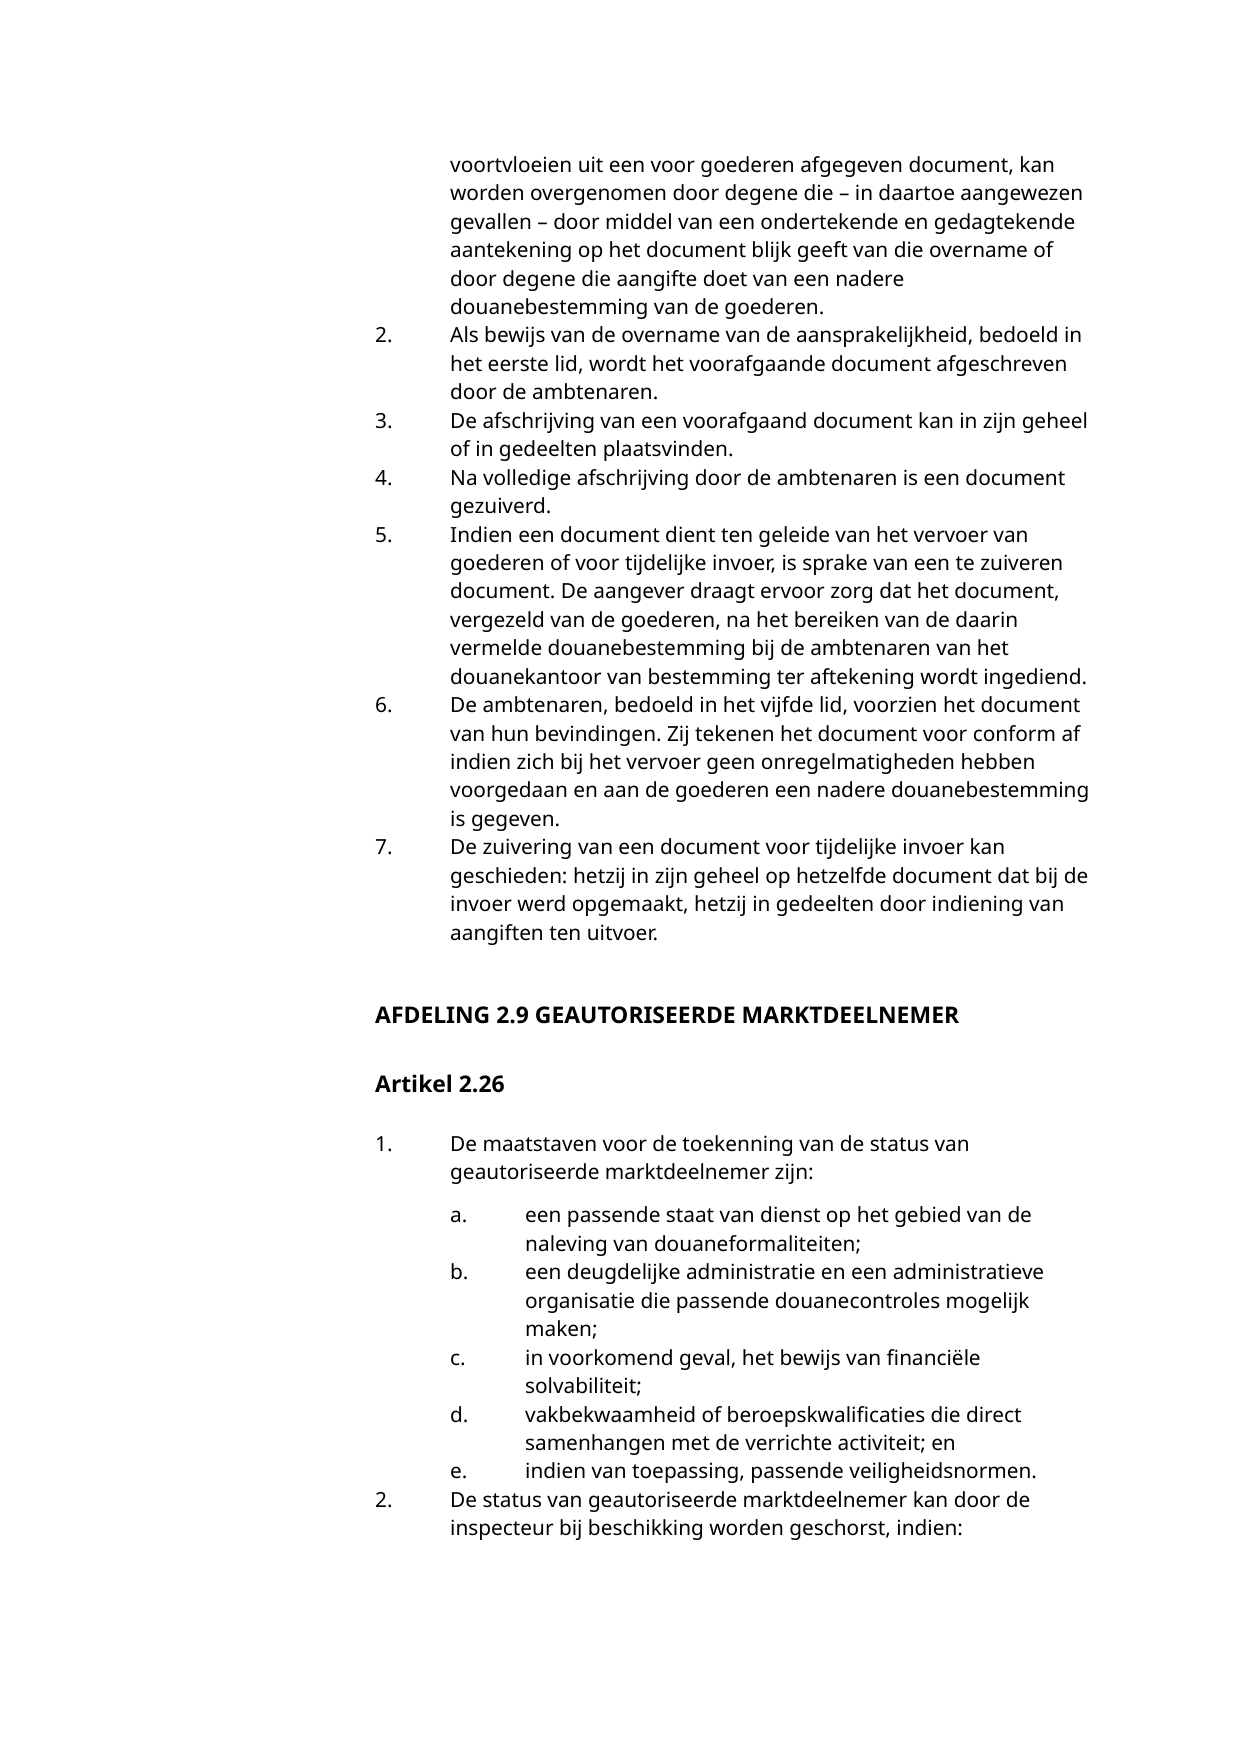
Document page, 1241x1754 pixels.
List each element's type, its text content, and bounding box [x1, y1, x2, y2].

list Indien een document dient ten geleide van het vervoer van goederen of voor tijdelijke invoer, is sprake van een te zuiveren document. De aangever draagt ervoor zorg dat het document, vergezeld van de goederen, na het bereiken van de daarin vermelde douanebestemming bij de ambtenaren van het douanekantoor van bestemming ter aftekening wordt ingediend. [375, 520, 1090, 690]
list een deugdelijke administratie en een administratieve organisatie die passende douanecontroles mogelijk maken; [450, 1257, 1090, 1343]
list in voorkomend geval, het bewijs van financiële solvabiliteit; [450, 1343, 1090, 1400]
list vakbekwaamheid of beroepskwalificaties die direct samenhangen met de verrichte activiteit; en [450, 1400, 1090, 1457]
list indien van toepassing, passende veiligheidsnormen. [450, 1457, 1090, 1485]
subtitle Artikel 2.26 [375, 1067, 1090, 1099]
list De zuivering van een document voor tijdelijke invoer kan geschieden: hetzij in zijn geheel op hetzelfde document dat bij de invoer werd opgemaakt, hetzij in gedeelten door indiening van aangiften ten uitvoer. [375, 832, 1090, 946]
list een passende staat van dienst op het gebied van de naleving van douaneformaliteiten; [450, 1201, 1090, 1257]
subtitle AFDELING 2.9 GEAUTORISEERDE MARKTDEELNEMER [375, 999, 1090, 1030]
list De ambtenaren, bedoeld in het vijfde lid, voorzien het document van hun bevindingen. Zij tekenen het document voor conform af indien zich bij het vervoer geen onregelmatigheden hebben voorgedaan en aan de goederen een nadere douanebestemming is gegeven. [375, 690, 1090, 832]
list voortvloeien uit een voor goederen afgegeven document, kan worden overgenomen door degene die – in daartoe aangewezen gevallen – door middel van een ondertekende en gedagtekende aantekening op het document blijk geeft van die overname of door degene die aangifte doet van een nadere douanebestemming van de goederen. [375, 150, 1090, 321]
list Na volledige afschrijving door de ambtenaren is een document gezuiverd. [375, 463, 1090, 520]
list De maatstaven voor de toekenning van de status van geautoriseerde marktdeelnemer zijn: [375, 1129, 1090, 1186]
list De afschrijving van een voorafgaand document kan in zijn geheel of in gedeelten plaatsvinden. [375, 406, 1090, 463]
list De status van geautoriseerde marktdeelnemer kan door de inspecteur bij beschikking worden geschorst, indien: [375, 1485, 1090, 1542]
list Als bewijs van de overname van de aansprakelijkheid, bedoeld in het eerste lid, wordt het voorafgaande document afgeschreven door de ambtenaren. [375, 321, 1090, 406]
